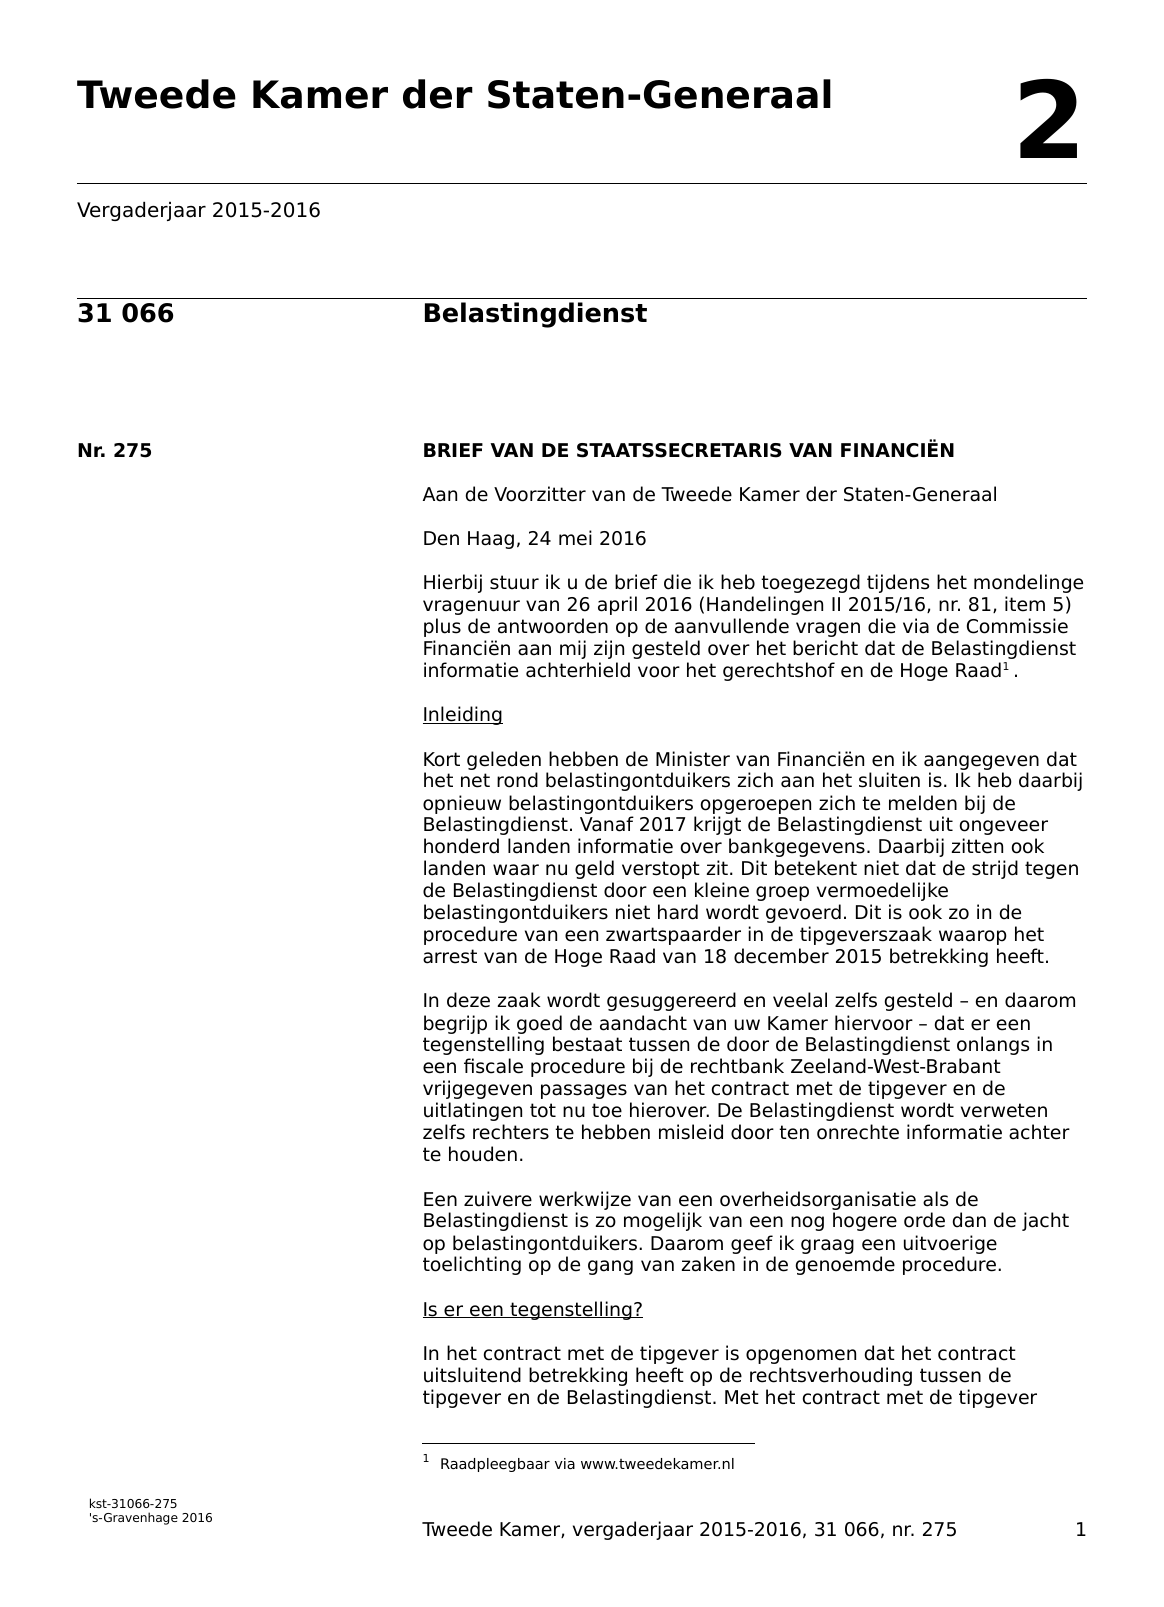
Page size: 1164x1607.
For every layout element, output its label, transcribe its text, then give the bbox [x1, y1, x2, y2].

text In deze zaak wordt gesuggereerd en veelal zelfs gesteld – en daarom begrijp ik goed de aandacht van uw Kamer hiervoor – dat er een tegenstelling bestaat tussen de door de Belastingdienst onlangs in een fiscale procedure bij de rechtbank Zeeland-West-Brabant vrijgegeven passages van het contract met de tipgever en de uitlatingen tot nu toe hierover. De Belastingdienst wordt verweten zelfs rechters te hebben misleid door ten onrechte informatie achter te houden. [422, 990, 1087, 1166]
table_header Tweede Kamer der Staten-Generaal [77, 59, 886, 183]
text Een zuivere werkwijze van een overheidsorganisatie als de Belastingdienst is zo mogelijk van een nog hogere orde dan de jacht op belastingontduikers. Daarom geef ik graag een uitvoerige toelichting op de gang van zaken in de genoemde procedure. [422, 1188, 1087, 1276]
text Den Haag, 24 mei 2016 [422, 528, 1087, 550]
text kst-31066-275 [88, 1497, 323, 1511]
table_header 2 [886, 59, 1087, 183]
text In het contract met de tipgever is opgenomen dat het contract uitsluitend betrekking heeft op de rechtsverhouding tussen de tipgever en de Belastingdienst. Met het contract met de tipgever [422, 1343, 1087, 1409]
subtitle Is er een tegenstelling? [422, 1298, 1087, 1321]
subtitle 31 066 Belastingdienst [77, 299, 1087, 329]
text Aan de Voorzitter van de Tweede Kamer der Staten-Generaal [422, 484, 1087, 506]
table_cell Vergaderjaar 2015-2016 [77, 184, 1087, 298]
text 's-Gravenhage 2016 [88, 1511, 323, 1525]
text Kort geleden hebben de Minister van Financiën en ik aangegeven dat het net rond belastingontduikers zich aan het sluiten is. Ik heb daarbij opnieuw belastingontduikers opgeroepen zich te melden bij de Belastingdienst. Vanaf 2017 krijgt de Belastingdienst uit ongeveer honderd landen informatie over bankgegevens. Daarbij zitten ook landen waar nu geld verstopt zit. Dit betekent niet dat de strijd tegen de Belastingdienst door een kleine groep vermoedelijke belastingontduikers niet hard wordt gevoerd. Dit is ook zo in de procedure van een zwartspaarder in de tipgeverszaak waarop het arrest van de Hoge Raad van 18 december 2015 betrekking heeft. [422, 748, 1087, 968]
subtitle Nr. 275 BRIEF VAN DE STAATSSECRETARIS VAN FINANCIËN [77, 440, 1087, 462]
text Raadpleegbaar via www.tweedekamer.nl [422, 1452, 1087, 1474]
subtitle Inleiding [422, 704, 1087, 726]
text Hierbij stuur ik u de brief die ik heb toegezegd tijdens het mondelinge vragenuur van 26 april 2016 (Handelingen II 2015/16, nr. 81, item 5) plus de antwoorden op de aanvullende vragen die via de Commissie Financiën aan mij zijn gesteld over het bericht dat de Belastingdienst informatie achterhield voor het gerechtshof en de Hoge Raad. [422, 572, 1087, 682]
